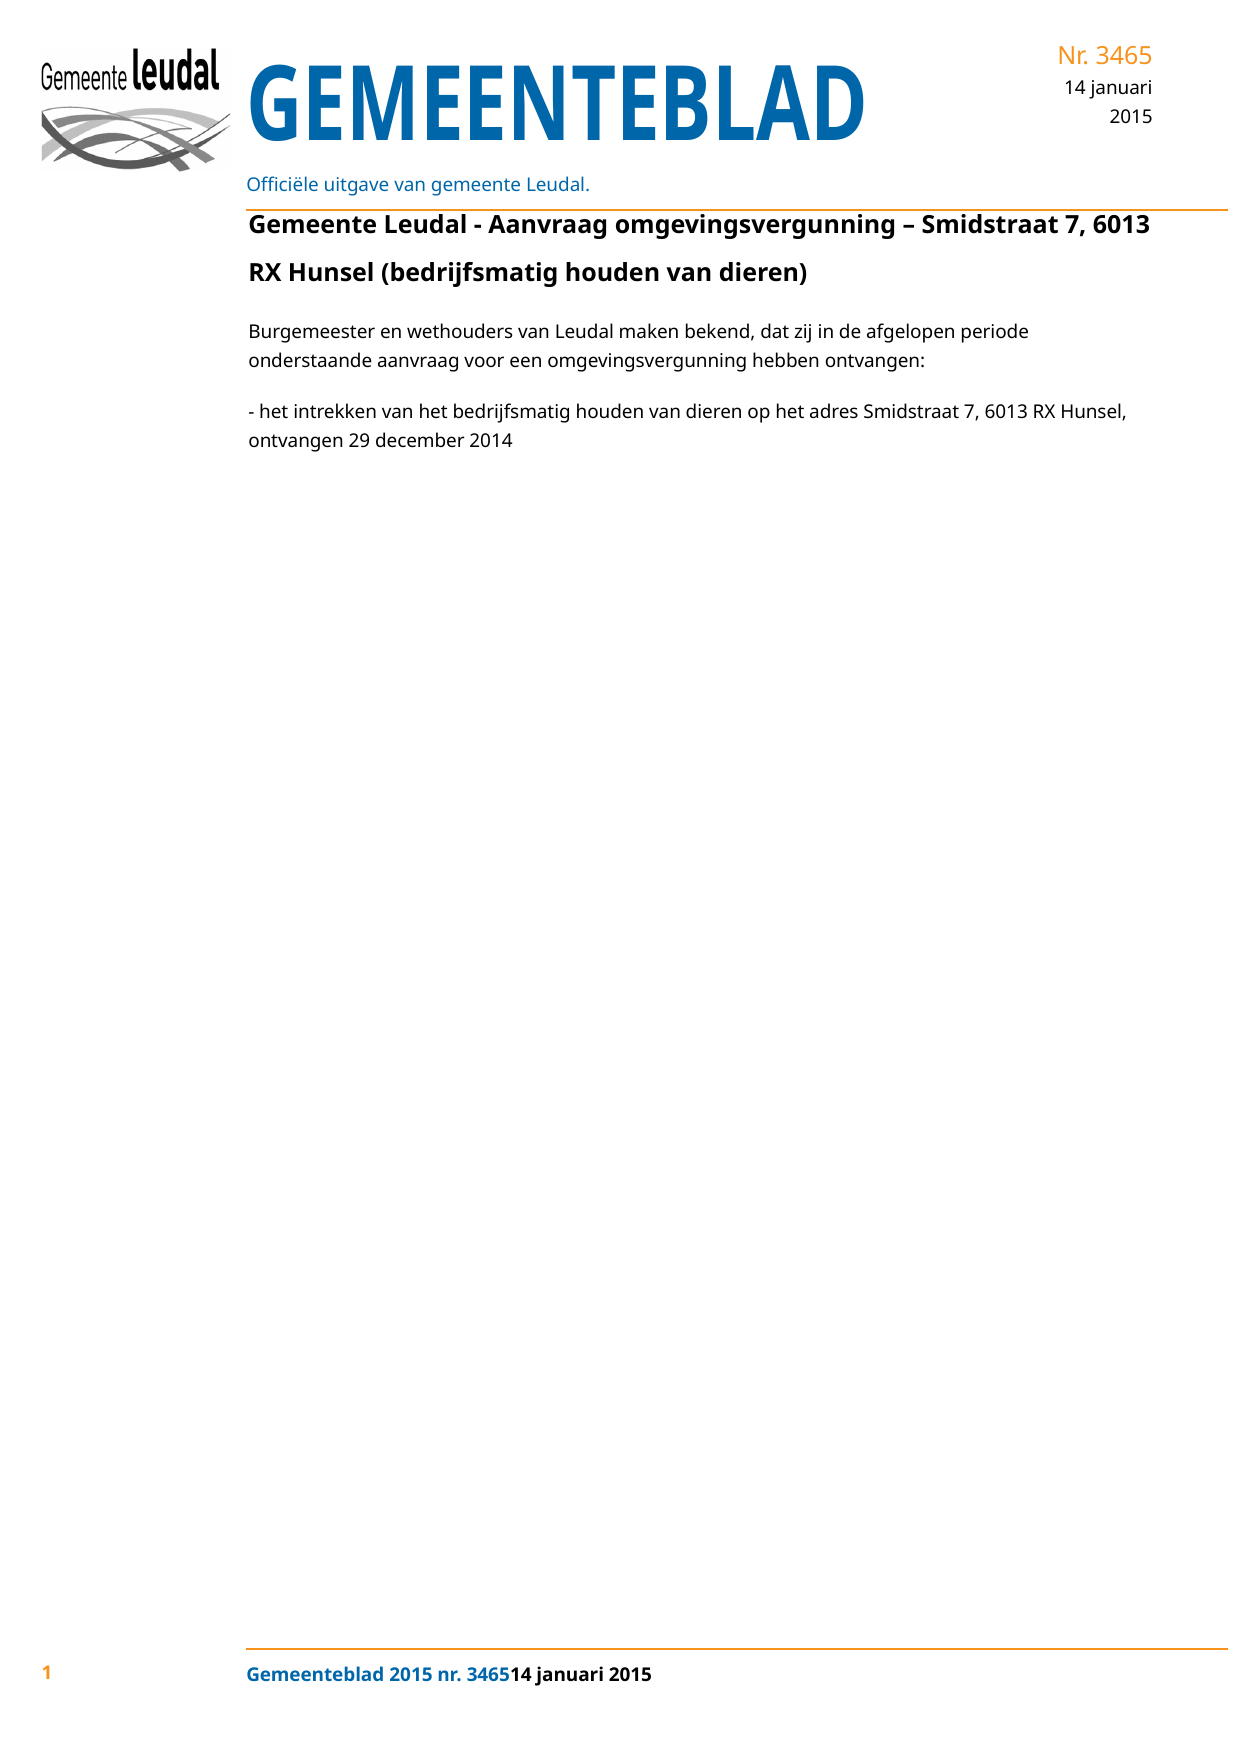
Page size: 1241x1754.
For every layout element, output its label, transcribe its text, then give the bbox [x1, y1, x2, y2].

text - het intrekken van het bedrijfsmatig houden van dieren op het adres Smidstraat 7, 6013 RX Hunsel, ontvangen 29 december 2014 [248, 398, 1152, 453]
text Burgemeester en wethouders van Leudal maken bekend, dat zij in de afgelopen periode onderstaande aanvraag voor een omgevingsvergunning hebben ontvangen: [248, 318, 1152, 373]
text Gemeente Leudal - Aanvraag omgevingsvergunning – Smidstraat 7, 6013 RX Hunsel (bedrijfsmatig houden van dieren) [248, 211, 1152, 288]
picture [41, 47, 231, 172]
